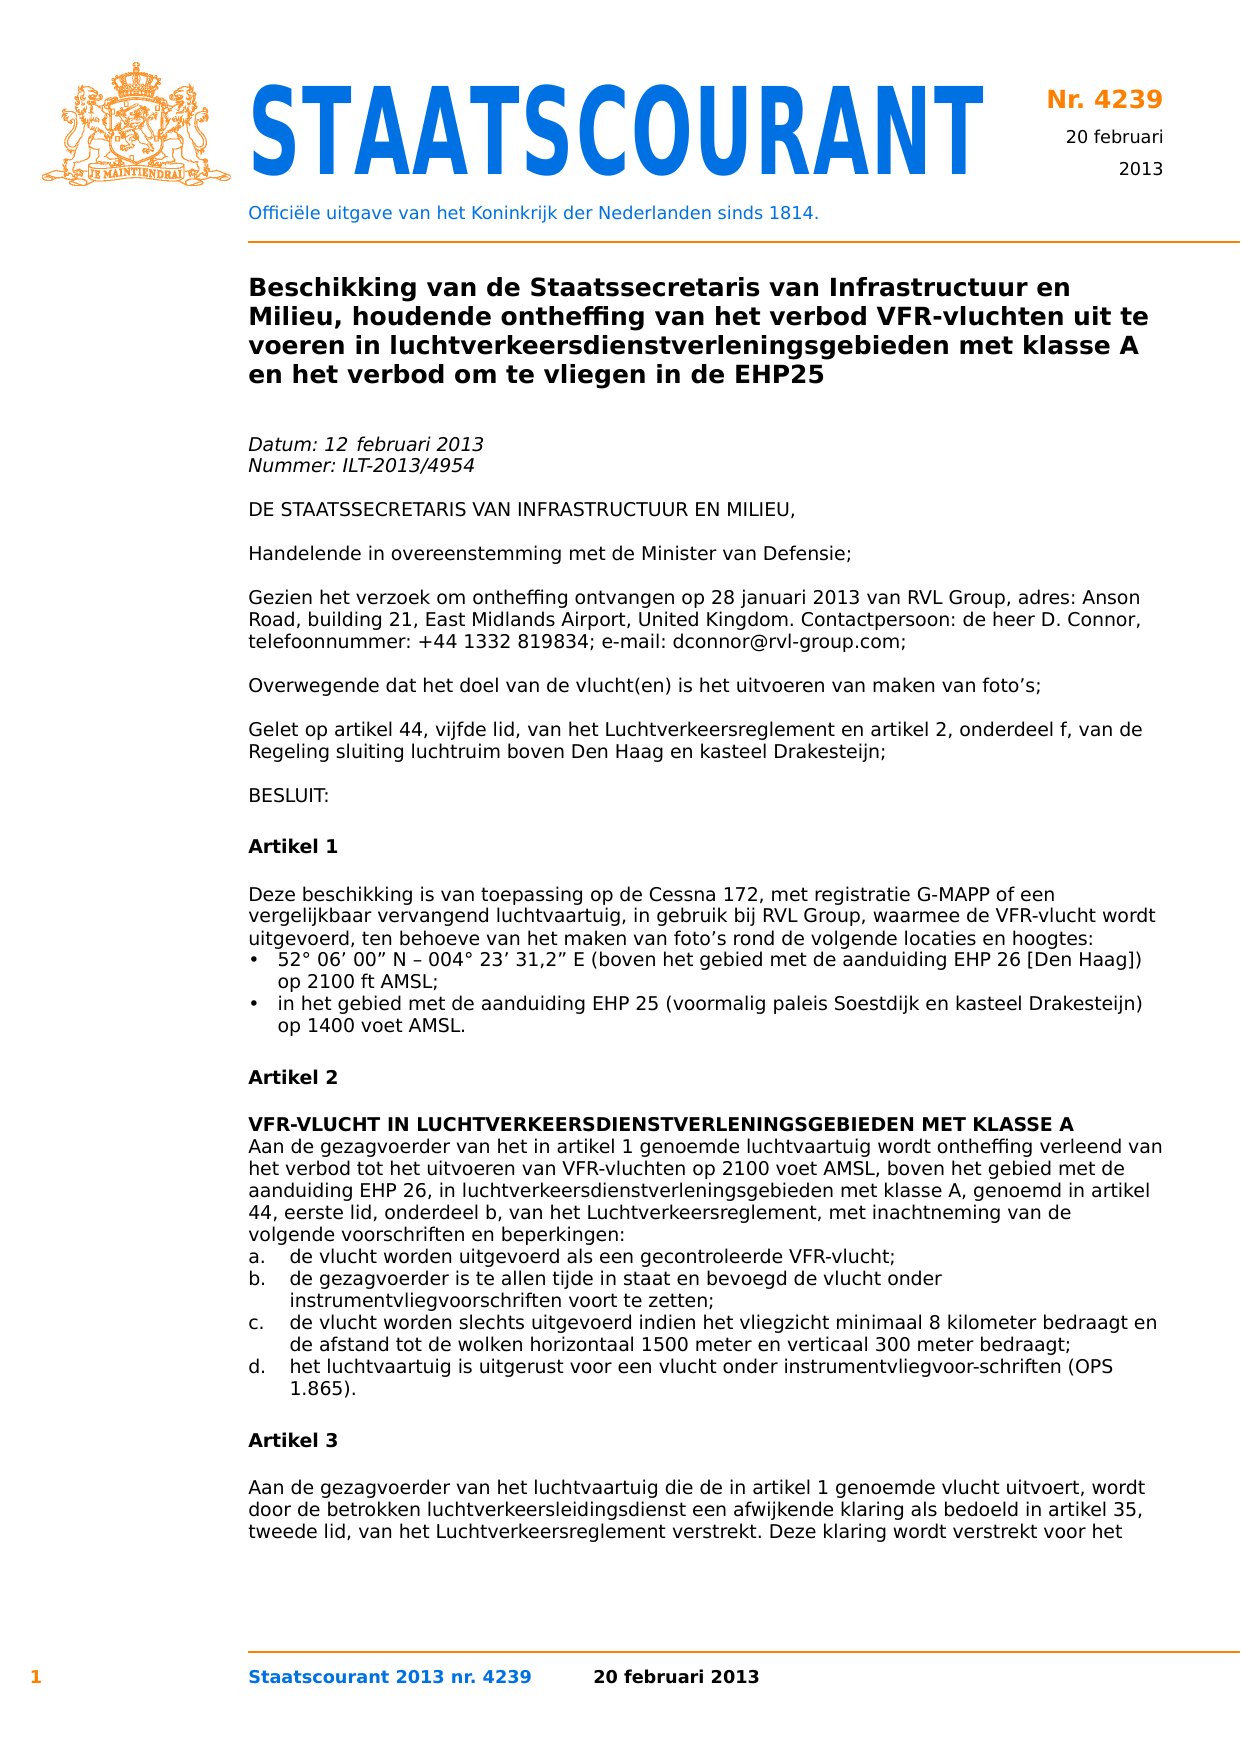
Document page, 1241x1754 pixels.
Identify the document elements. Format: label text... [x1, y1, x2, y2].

table_cell Officiële uitgave van het Koninkrijk der Nederlanden sinds 1814. [248, 203, 1240, 241]
text Nummer: ILT-2013/4954 [248, 455, 1163, 477]
text Handelende in overeenstemming met de Minister van Defensie; [248, 543, 1163, 565]
text d. het luchtvaartuig is uitgerust voor een vlucht onder instrumentvliegvoor-schriften (OPS 1.865). [248, 1356, 1163, 1400]
subtitle Beschikking van de Staatssecretaris van Infrastructuur en Milieu, houdende ontheffing van het verbod VFR-vluchten uit te voeren in luchtverkeersdienstverleningsgebieden met klasse A en het verbod om te vliegen in de EHP25 [248, 273, 1163, 390]
text Datum: 12 februari 2013 [248, 433, 1163, 455]
text Aan de gezagvoerder van het in artikel 1 genoemde luchtvaartuig wordt ontheffing verleend van het verbod tot het uitvoeren van VFR-vluchten op 2100 voet AMSL, boven het gebied met de aanduiding EHP 26, in luchtverkeersdienstverleningsgebieden met klasse A, genoemd in artikel 44, eerste lid, onderdeel b, van het Luchtverkeersreglement, met inachtneming van de volgende voorschriften en beperkingen: [248, 1136, 1163, 1246]
subtitle Artikel 1 [248, 836, 1163, 858]
text c. de vlucht worden slechts uitgevoerd indien het vliegzicht minimaal 8 kilometer bedraagt en de afstand tot de wolken horizontaal 1500 meter en verticaal 300 meter bedraagt; [248, 1312, 1163, 1356]
text • 52° 06’ 00” N – 004° 23’ 31,2” E (boven het gebied met de aanduiding EHP 26 [Den Haag]) op 2100 ft AMSL; [248, 949, 1163, 993]
text a. de vlucht worden uitgevoerd als een gecontroleerde VFR-vlucht; [248, 1246, 1163, 1268]
table_header STAATSCOURANT [248, 62, 998, 203]
table_cell 20 februari [998, 121, 1240, 153]
text Gelet op artikel 44, vijfde lid, van het Luchtverkeersreglement en artikel 2, onderdeel f, van de Regeling sluiting luchtruim boven Den Haag en kasteel Drakesteijn; [248, 719, 1163, 763]
text • in het gebied met de aanduiding EHP 25 (voormalig paleis Soestdijk en kasteel Drakesteijn) op 1400 voet AMSL. [248, 993, 1163, 1037]
table_header [25, 62, 248, 241]
text Deze beschikking is van toepassing op de Cessna 172, met registratie G-MAPP of een vergelijkbaar vervangend luchtvaartuig, in gebruik bij RVL Group, waarmee de VFR-vlucht wordt uitgevoerd, ten behoeve van het maken van foto’s rond de volgende locaties en hoogtes: [248, 883, 1163, 949]
subtitle Artikel 3 [248, 1430, 1163, 1452]
text Aan de gezagvoerder van het luchtvaartuig die de in artikel 1 genoemde vlucht uitvoert, wordt door de betrokken luchtverkeersleidingsdienst een afwijkende klaring als bedoeld in artikel 35, tweede lid, van het Luchtverkeersreglement verstrekt. Deze klaring wordt verstrekt voor het [248, 1477, 1163, 1543]
text DE STAATSSECRETARIS VAN INFRASTRUCTUUR EN MILIEU, [248, 499, 1163, 521]
text b. de gezagvoerder is te allen tijde in staat en bevoegd de vlucht onder instrumentvliegvoorschriften voort te zetten; [248, 1268, 1163, 1312]
subtitle Artikel 2 [248, 1067, 1163, 1089]
text BESLUIT: [248, 784, 1163, 806]
subtitle VFR-VLUCHT IN LUCHTVERKEERSDIENSTVERLENINGSGEBIEDEN MET KLASSE A [248, 1114, 1163, 1136]
table_cell 2013 [998, 153, 1240, 203]
text Overwegende dat het doel van de vlucht(en) is het uitvoeren van maken van foto’s; [248, 675, 1163, 697]
table_header Nr. 4239 [998, 62, 1240, 121]
text Gezien het verzoek om ontheffing ontvangen op 28 januari 2013 van RVL Group, adres: Anson Road, building 21, East Midlands Airport, United Kingdom. Contactpersoon: de heer D. Connor, telefoonnummer: +44 1332 819834; e-mail: dconnor@rvl-group.com; [248, 587, 1163, 653]
picture [41, 62, 231, 186]
